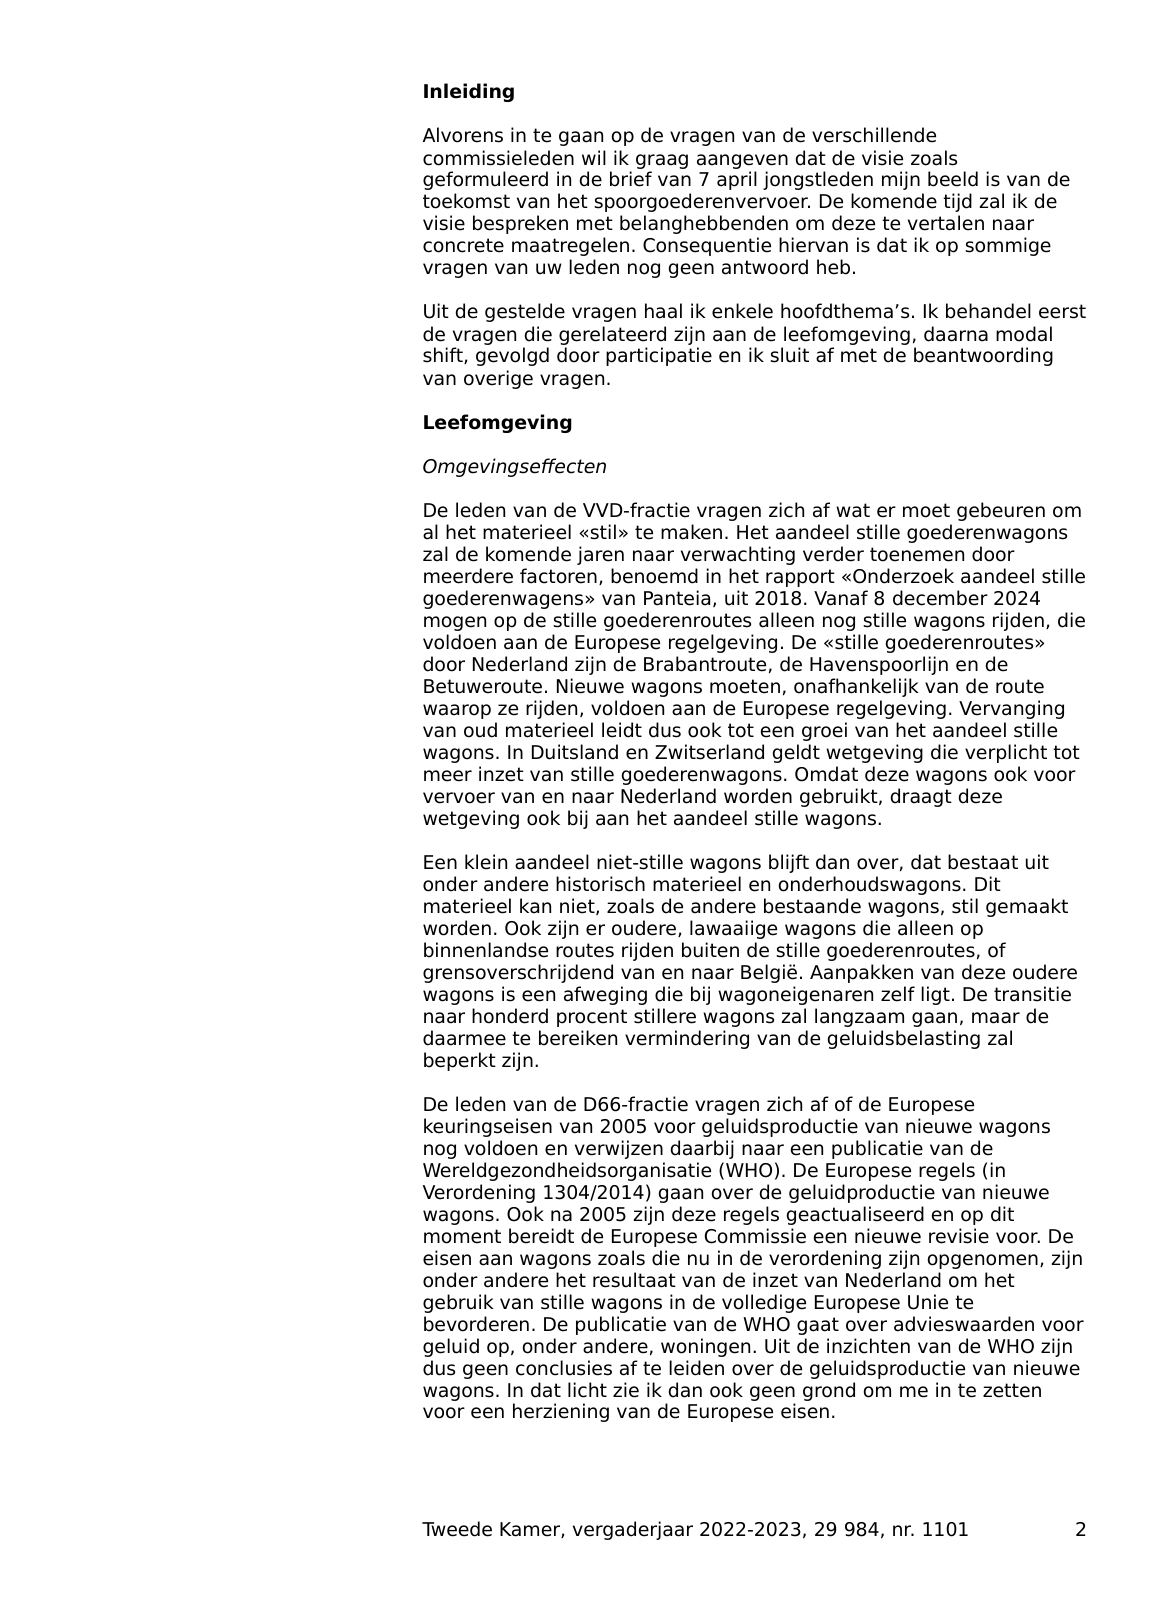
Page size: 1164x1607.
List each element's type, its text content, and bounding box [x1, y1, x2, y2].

text Uit de gestelde vragen haal ik enkele hoofdthema’s. Ik behandel eerst de vragen die gerelateerd zijn aan de leefomgeving, daarna modal shift, gevolgd door participatie en ik sluit af met de beantwoording van overige vragen. [422, 301, 1087, 389]
text Een klein aandeel niet-stille wagons blijft dan over, dat bestaat uit onder andere historisch materieel en onderhoudswagons. Dit materieel kan niet, zoals de andere bestaande wagons, stil gemaakt worden. Ook zijn er oudere, lawaaiige wagons die alleen op binnenlandse routes rijden buiten de stille goederenroutes, of grensoverschrijdend van en naar België. Aanpakken van deze oudere wagons is een afweging die bij wagoneigenaren zelf ligt. De transitie naar honderd procent stillere wagons zal langzaam gaan, maar de daarmee te bereiken vermindering van de geluidsbelasting zal beperkt zijn. [422, 852, 1087, 1072]
subtitle Omgevingseffecten [422, 456, 1087, 478]
subtitle Inleiding [422, 81, 1087, 103]
text De leden van de D66-fractie vragen zich af of de Europese keuringseisen van 2005 voor geluidsproductie van nieuwe wagons nog voldoen en verwijzen daarbij naar een publicatie van de Wereldgezondheidsorganisatie (WHO). De Europese regels (in Verordening 1304/2014) gaan over de geluidproductie van nieuwe wagons. Ook na 2005 zijn deze regels geactualiseerd en op dit moment bereidt de Europese Commissie een nieuwe revisie voor. De eisen aan wagons zoals die nu in de verordening zijn opgenomen, zijn onder andere het resultaat van de inzet van Nederland om het gebruik van stille wagons in de volledige Europese Unie te bevorderen. De publicatie van de WHO gaat over advieswaarden voor geluid op, onder andere, woningen. Uit de inzichten van de WHO zijn dus geen conclusies af te leiden over de geluidsproductie van nieuwe wagons. In dat licht zie ik dan ook geen grond om me in te zetten voor een herziening van de Europese eisen. [422, 1094, 1087, 1423]
text De leden van de VVD-fractie vragen zich af wat er moet gebeuren om al het materieel «stil» te maken. Het aandeel stille goederenwagons zal de komende jaren naar verwachting verder toenemen door meerdere factoren, benoemd in het rapport «Onderzoek aandeel stille goederenwagens» van Panteia, uit 2018. Vanaf 8 december 2024 mogen op de stille goederenroutes alleen nog stille wagons rijden, die voldoen aan de Europese regelgeving. De «stille goederenroutes» door Nederland zijn de Brabantroute, de Havenspoorlijn en de Betuweroute. Nieuwe wagons moeten, onafhankelijk van de route waarop ze rijden, voldoen aan de Europese regelgeving. Vervanging van oud materieel leidt dus ook tot een groei van het aandeel stille wagons. In Duitsland en Zwitserland geldt wetgeving die verplicht tot meer inzet van stille goederenwagons. Omdat deze wagons ook voor vervoer van en naar Nederland worden gebruikt, draagt deze wetgeving ook bij aan het aandeel stille wagons. [422, 500, 1087, 829]
text Alvorens in te gaan op de vragen van de verschillende commissieleden wil ik graag aangeven dat de visie zoals geformuleerd in de brief van 7 april jongstleden mijn beeld is van de toekomst van het spoorgoederenvervoer. De komende tijd zal ik de visie bespreken met belanghebbenden om deze te vertalen naar concrete maatregelen. Consequentie hiervan is dat ik op sommige vragen van uw leden nog geen antwoord heb. [422, 125, 1087, 279]
subtitle Leefomgeving [422, 412, 1087, 433]
